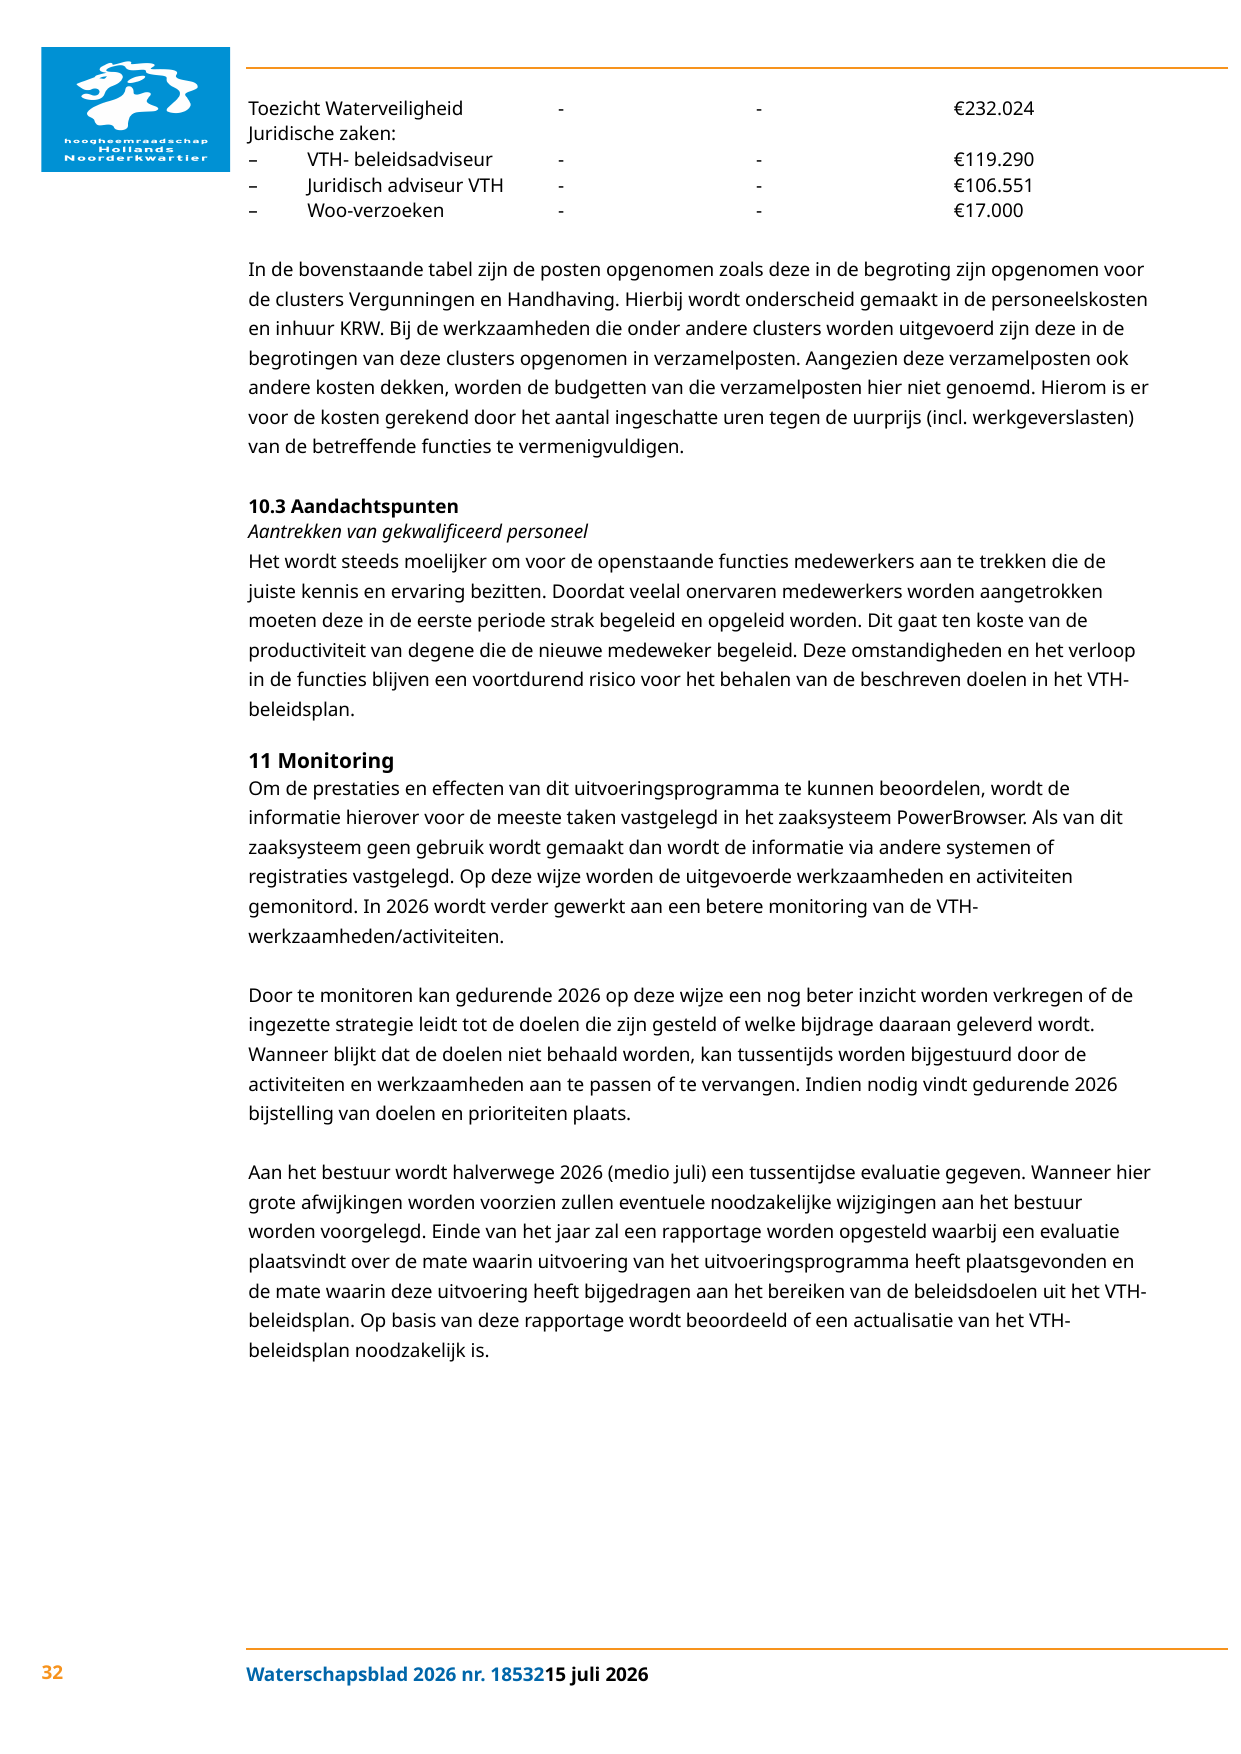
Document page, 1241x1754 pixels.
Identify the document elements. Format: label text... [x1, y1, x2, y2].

picture [118, 62, 197, 112]
table_cell €106.551 [954, 172, 1152, 198]
table_cell - [558, 146, 756, 172]
text Aan het bestuur wordt halverwege 2026 (medio juli) een tussentijdse evaluatie gegeven. Wanneer hier grote afwijkingen worden voorzien zullen eventuele noodzakelijke wijzigingen aan het bestuur worden voorgelegd. Einde van het jaar zal een rapportage worden opgesteld waarbij een evaluatie plaatsvindt over de mate waarin uitvoering van het uitvoeringsprogramma heeft plaatsgevonden en de mate waarin deze uitvoering heeft bijgedragen aan het bereiken van de beleidsdoelen uit het VTH- beleidsplan. Op basis van deze rapportage wordt beoordeeld of een actualisatie van het VTH- beleidsplan noodzakelijk is. [248, 1159, 1152, 1363]
table_cell - [558, 95, 756, 121]
text Door te monitoren kan gedurende 2026 op deze wijze een nog beter inzicht worden verkregen of de ingezette strategie leidt tot de doelen die zijn gesteld of welke bijdrage daaraan geleverd wordt. Wanneer blijkt dat de doelen niet behaald worden, kan tussentijds worden bijgestuurd door de activiteiten en werkzaamheden aan te passen of te vervangen. Indien nodig vindt gedurende 2026 bijstelling van doelen en prioriteiten plaats. [248, 982, 1152, 1126]
table_cell - [756, 95, 954, 121]
table_cell €119.290 [954, 146, 1152, 172]
text 11 Monitoring [248, 747, 1152, 775]
table_cell Toezicht Waterveiligheid [248, 95, 558, 121]
table_cell €17.000 [954, 198, 1152, 223]
table_cell Woo-verzoeken [248, 198, 558, 223]
table_cell - [558, 198, 756, 223]
picture [78, 64, 122, 99]
table_cell - [558, 172, 756, 198]
table_cell - [756, 198, 954, 223]
text Aantrekken van gekwalificeerd personeel [248, 519, 1152, 544]
text Om de prestaties en effecten van dit uitvoeringsprogramma te kunnen beoordelen, wordt de informatie hierover voor de meeste taken vastgelegd in het zaaksysteem PowerBrowser. Als van dit zaaksysteem geen gebruik wordt gemaakt dan wordt de informatie via andere systemen of registraties vastgelegd. Op deze wijze worden de uitgevoerde werkzaamheden en activiteiten gemonitord. In 2026 wordt verder gewerkt aan een betere monitoring van de VTH- werkzaamheden/activiteiten. [248, 775, 1152, 949]
text 10.3 Aandachtspunten [248, 493, 1152, 519]
table_cell VTH- beleidsadviseur [248, 146, 558, 172]
table_cell - [756, 172, 954, 198]
picture [129, 76, 144, 82]
table_cell Juridisch adviseur VTH [248, 172, 558, 198]
table_cell - [756, 146, 954, 172]
table_cell €232.024 [954, 95, 1152, 121]
text In de bovenstaande tabel zijn de posten opgenomen zoals deze in de begroting zijn opgenomen voor de clusters Vergunningen en Handhaving. Hierbij wordt onderscheid gemaakt in de personeelskosten en inhuur KRW. Bij de werkzaamheden die onder andere clusters worden uitgevoerd zijn deze in de begrotingen van deze clusters opgenomen in verzamelposten. Aangezien deze verzamelposten ook andere kosten dekken, worden de budgetten van die verzamelposten hier niet genoemd. Hierom is er voor de kosten gerekend door het aantal ingeschatte uren tegen de uurprijs (incl. werkgeverslasten) van de betreffende functies te vermenigvuldigen. [248, 256, 1152, 459]
text Het wordt steeds moelijker om voor de openstaande functies medewerkers aan te trekken die de juiste kennis en ervaring bezitten. Doordat veelal onervaren medewerkers worden aangetrokken moeten deze in de eerste periode strak begeleid en opgeleid worden. Dit gaat ten koste van de productiviteit van degene die de nieuwe medeweker begeleid. Deze omstandigheden en het verloop in de functies blijven een voortdurend risico voor het behalen van de beschreven doelen in het VTH- beleidsplan. [248, 548, 1152, 722]
picture [88, 87, 157, 130]
table_cell Juridische zaken: [248, 121, 1152, 146]
